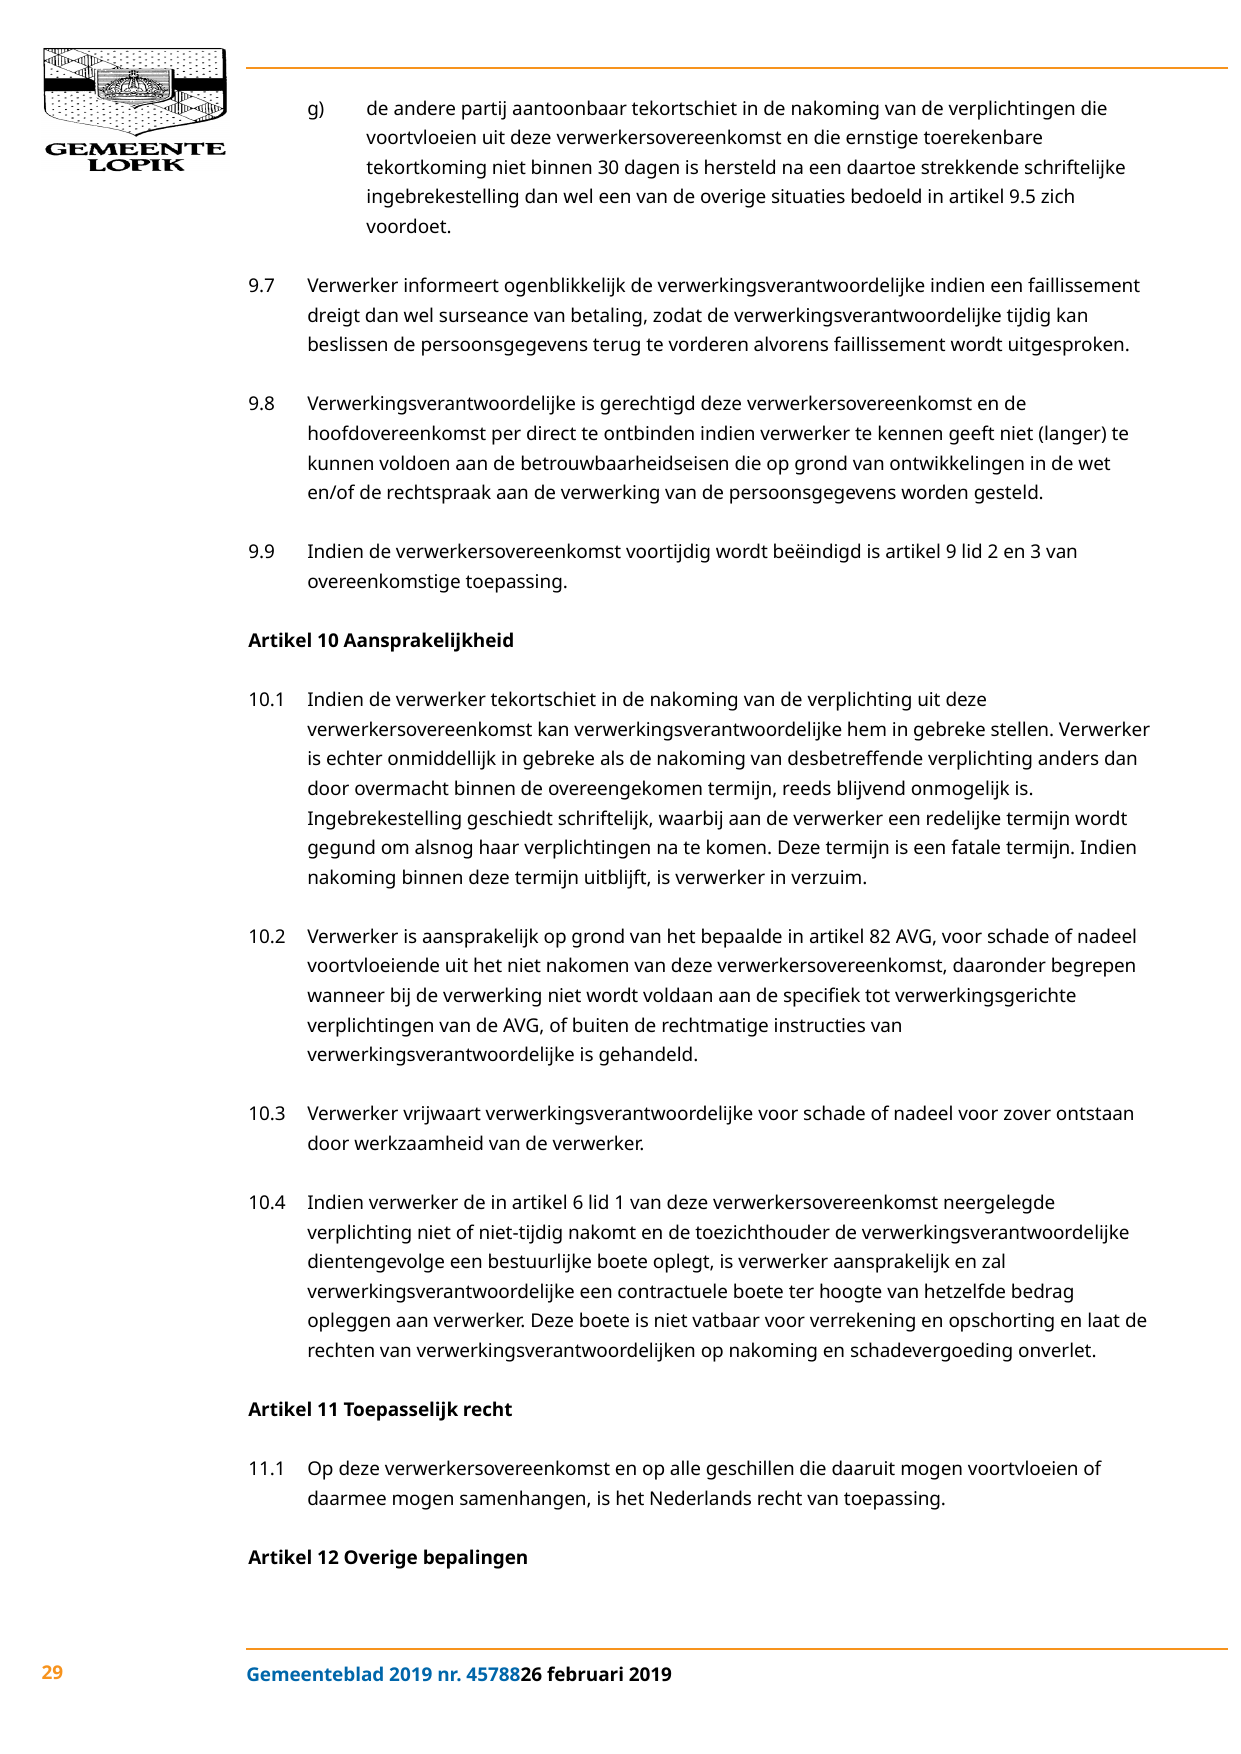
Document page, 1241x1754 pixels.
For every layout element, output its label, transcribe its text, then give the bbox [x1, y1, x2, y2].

list Verwerker informeert ogenblikkelijk de verwerkingsverantwoordelijke indien een faillissement dreigt dan wel surseance van betaling, zodat de verwerkingsverantwoordelijke tijdig kan beslissen de persoonsgegevens terug te vorderen alvorens faillissement wordt uitgesproken. [248, 272, 1152, 357]
list Verwerker vrijwaart verwerkingsverantwoordelijke voor schade of nadeel voor zover ontstaan door werkzaamheid van de verwerker. [248, 1101, 1152, 1156]
text Artikel 12 Overige bepalingen [248, 1544, 1152, 1570]
list Verwerkingsverantwoordelijke is gerechtigd deze verwerkersovereenkomst en de hoofdovereenkomst per direct te ontbinden indien verwerker te kennen geeft niet (langer) te kunnen voldoen aan de betrouwbaarheidseisen die op grond van ontwikkelingen in de wet en/of de rechtspraak aan de verwerking van de persoonsgegevens worden gesteld. [248, 391, 1152, 505]
list de andere partij aantoonbaar tekortschiet in de nakoming van de verplichtingen die voortvloeien uit deze verwerkersovereenkomst en die ernstige toerekenbare tekortkoming niet binnen 30 dagen is hersteld na een daartoe strekkende schriftelijke ingebrekestelling dan wel een van de overige situaties bedoeld in artikel 9.5 zich voordoet. [307, 95, 1152, 239]
list Indien verwerker de in artikel 6 lid 1 van deze verwerkersovereenkomst neergelegde verplichting niet of niet-tijdig nakomt en de toezichthouder de verwerkingsverantwoordelijke dientengevolge een bestuurlijke boete oplegt, is verwerker aansprakelijk en zal verwerkingsverantwoordelijke een contractuele boete ter hoogte van hetzelfde bedrag opleggen aan verwerker. Deze boete is niet vatbaar voor verrekening en opschorting en laat de rechten van verwerkingsverantwoordelijken op nakoming en schadevergoeding onverlet. [248, 1189, 1152, 1363]
list Indien de verwerker tekortschiet in de nakoming van de verplichting uit deze verwerkersovereenkomst kan verwerkingsverantwoordelijke hem in gebreke stellen. Verwerker is echter onmiddellijk in gebreke als de nakoming van desbetreffende verplichting anders dan door overmacht binnen de overeengekomen termijn, reeds blijvend onmogelijk is. Ingebrekestelling geschiedt schriftelijk, waarbij aan de verwerker een redelijke termijn wordt gegund om alsnog haar verplichtingen na te komen. Deze termijn is een fatale termijn. Indien nakoming binnen deze termijn uitblijft, is verwerker in verzuim. [248, 686, 1152, 890]
text Artikel 10 Aansprakelijkheid [248, 627, 1152, 653]
list Indien de verwerkersovereenkomst voortijdig wordt beëindigd is artikel 9 lid 2 en 3 van overeenkomstige toepassing. [248, 538, 1152, 594]
picture [41, 47, 231, 172]
list Op deze verwerkersovereenkomst en op alle geschillen die daaruit mogen voortvloeien of daarmee mogen samenhangen, is het Nederlands recht van toepassing. [248, 1456, 1152, 1511]
list Verwerker is aansprakelijk op grond van het bepaalde in artikel 82 AVG, voor schade of nadeel voortvloeiende uit het niet nakomen van deze verwerkersovereenkomst, daaronder begrepen wanneer bij de verwerking niet wordt voldaan aan de specifiek tot verwerkingsgerichte verplichtingen van de AVG, of buiten de rechtmatige instructies van verwerkingsverantwoordelijke is gehandeld. [248, 923, 1152, 1067]
text Artikel 11 Toepasselijk recht [248, 1396, 1152, 1422]
